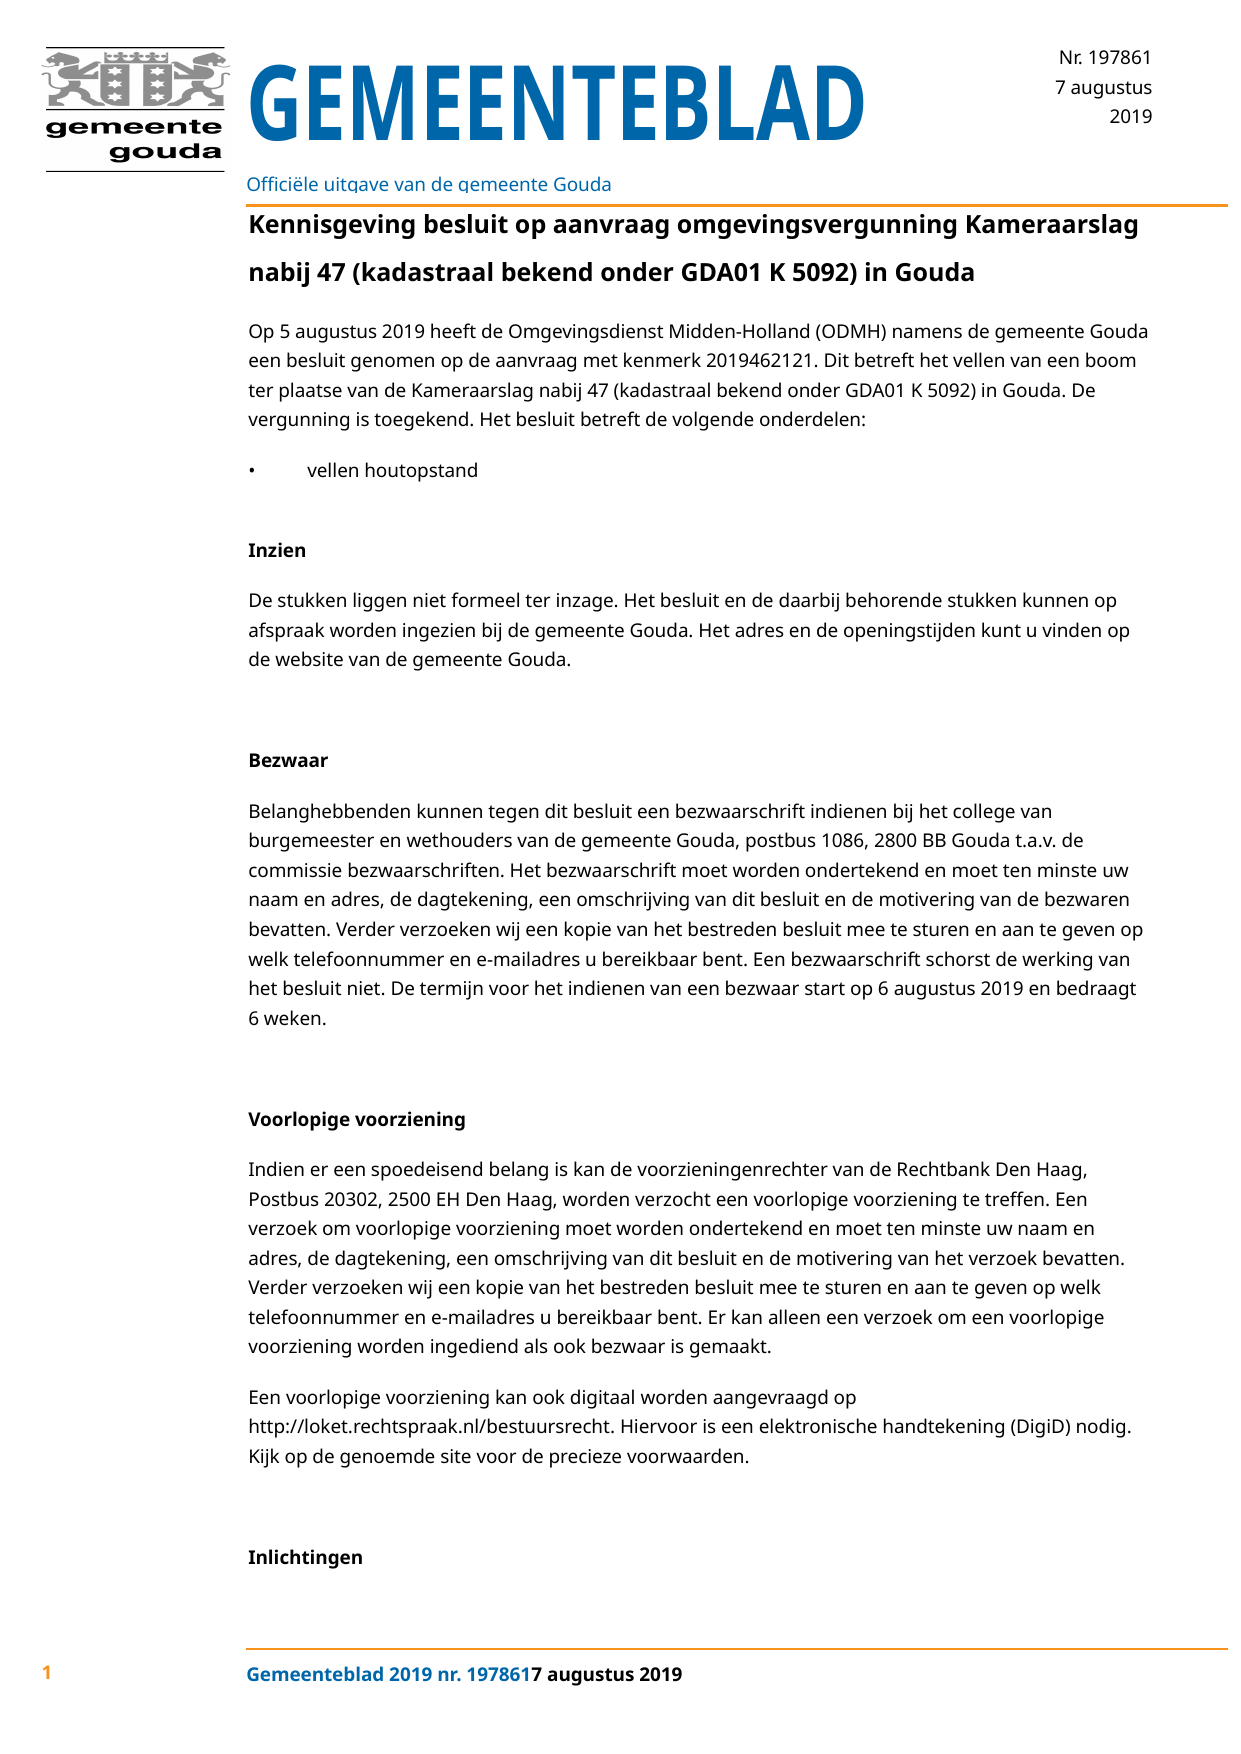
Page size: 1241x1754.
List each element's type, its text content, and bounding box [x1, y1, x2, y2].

text Inzien [248, 537, 1152, 563]
text Kennisgeving besluit op aanvraag omgevingsvergunning Kameraarslag nabij 47 (kadastraal bekend onder GDA01 K 5092) in Gouda [248, 207, 1152, 288]
text De stukken liggen niet formeel ter inzage. Het besluit en de daarbij behorende stukken kunnen op afspraak worden ingezien bij de gemeente Gouda. Het adres en de openingstijden kunt u vinden op de website van de gemeente Gouda. [248, 587, 1152, 672]
text Een voorlopige voorziening kan ook digitaal worden aangevraagd op http://loket.rechtspraak.nl/bestuursrecht. Hiervoor is een elektronische handtekening (DigiD) nodig. Kijk op de genoemde site voor de precieze voorwaarden. [248, 1384, 1152, 1469]
text Indien er een spoedeisend belang is kan de voorzieningenrechter van de Rechtbank Den Haag, Postbus 20302, 2500 EH Den Haag, worden verzocht een voorlopige voorziening te treffen. Een verzoek om voorlopige voorziening moet worden ondertekend en moet ten minste uw naam en adres, de dagtekening, een omschrijving van dit besluit en de motivering van het verzoek bevatten. Verder verzoeken wij een kopie van het bestreden besluit mee te sturen en aan te geven op welk telefoonnummer en e-mailadres u bereikbaar bent. Er kan alleen een verzoek om een voorlopige voorziening worden ingediend als ook bezwaar is gemaakt. [248, 1156, 1152, 1359]
list vellen houtopstand [248, 457, 1152, 483]
text Voorlopige voorziening [248, 1106, 1152, 1132]
text Belanghebbenden kunnen tegen dit besluit een bezwaarschrift indienen bij het college van burgemeester en wethouders van de gemeente Gouda, postbus 1086, 2800 BB Gouda t.a.v. de commissie bezwaarschriften. Het bezwaarschrift moet worden ondertekend en moet ten minste uw naam en adres, de dagtekening, een omschrijving van dit besluit en de motivering van de bezwaren bevatten. Verder verzoeken wij een kopie van het bestreden besluit mee te sturen en aan te geven op welk telefoonnummer en e-mailadres u bereikbaar bent. Een bezwaarschrift schorst de werking van het besluit niet. De termijn voor het indienen van een bezwaar start op 6 augustus 2019 en bedraagt 6 weken. [248, 798, 1152, 1031]
text Inlichtingen [248, 1544, 1152, 1570]
text Bezwaar [248, 747, 1152, 773]
text Op 5 augustus 2019 heeft de Omgevingsdienst Midden-Holland (ODMH) namens de gemeente Gouda een besluit genomen op de aanvraag met kenmerk 2019462121. Dit betreft het vellen van een boom ter plaatse van de Kameraarslag nabij 47 (kadastraal bekend onder GDA01 K 5092) in Gouda. De vergunning is toegekend. Het besluit betreft de volgende onderdelen: [248, 318, 1152, 432]
picture [41, 47, 231, 172]
